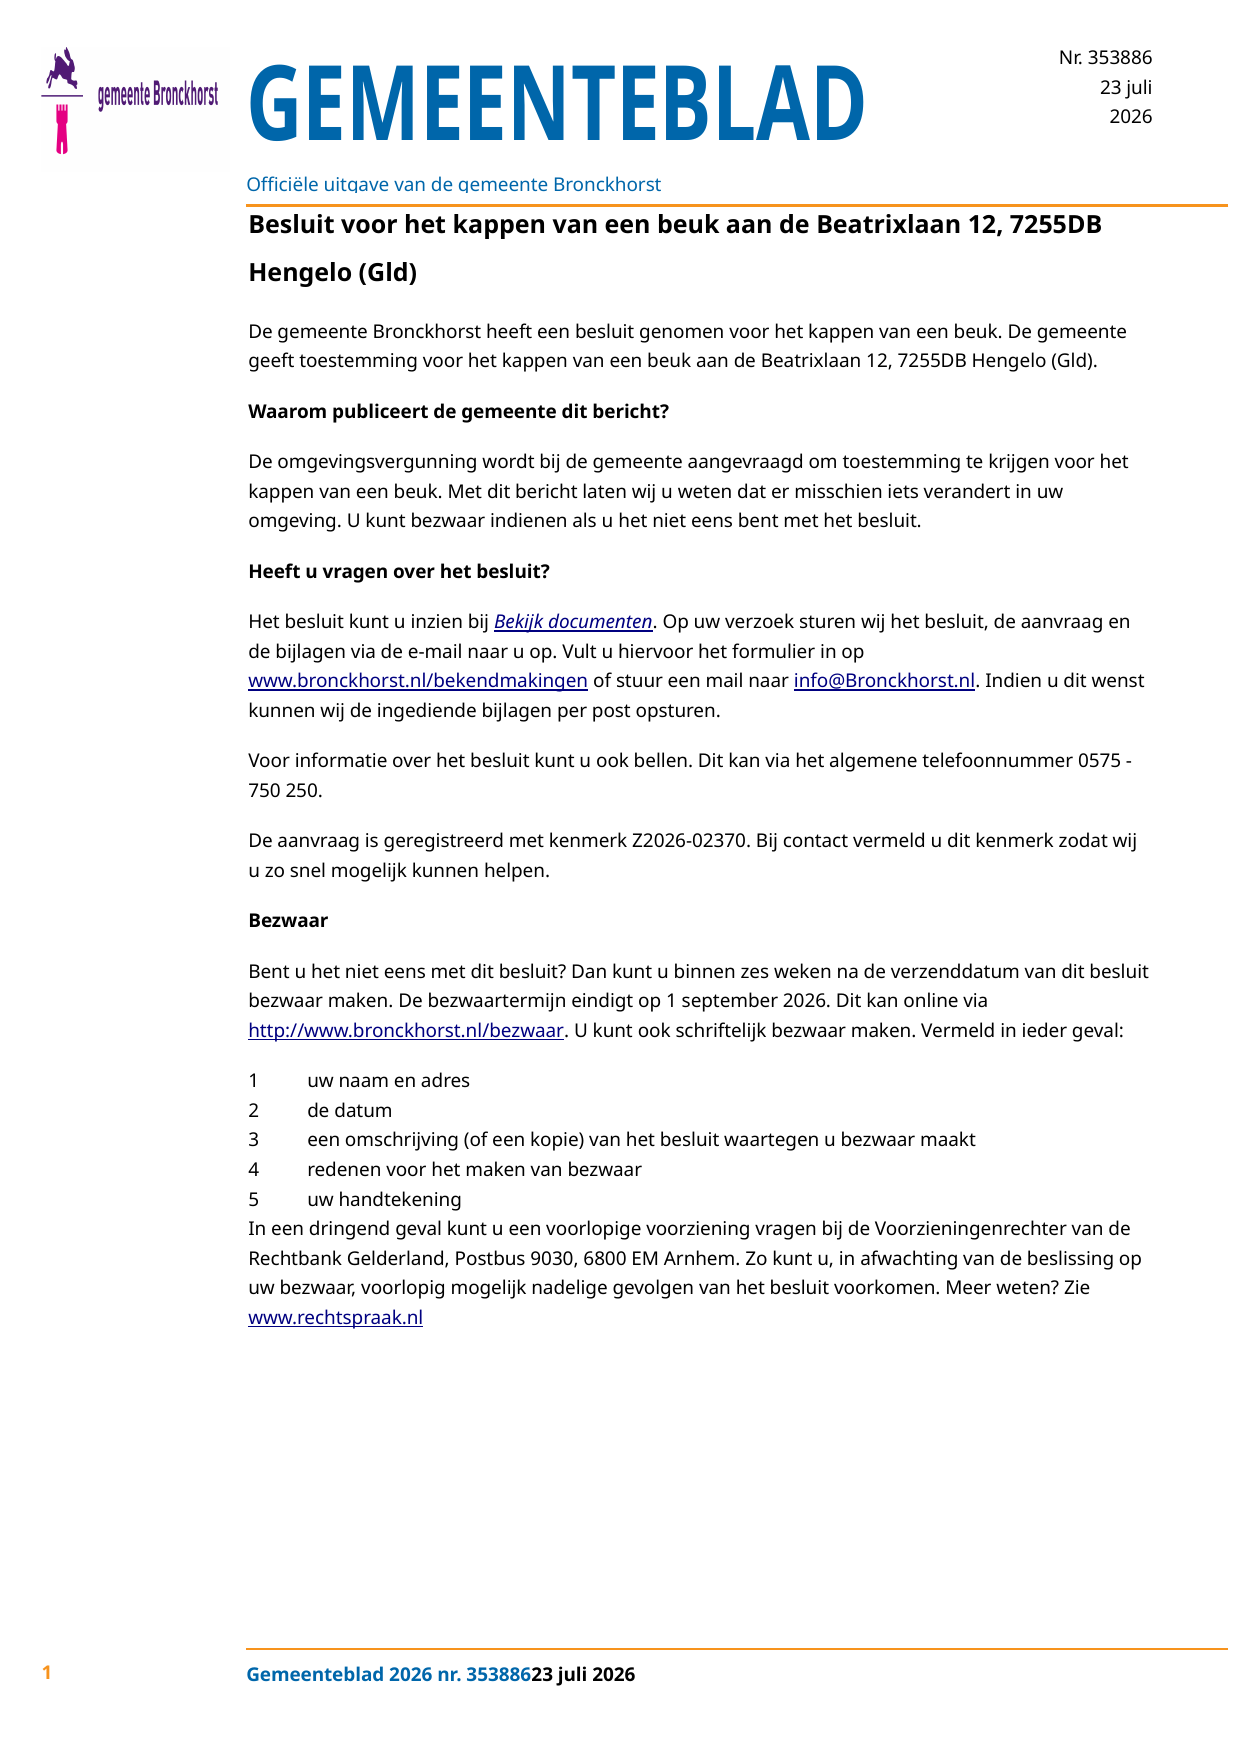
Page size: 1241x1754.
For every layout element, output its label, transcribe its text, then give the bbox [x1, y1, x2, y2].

list uw naam en adres [248, 1067, 1152, 1093]
list de datum [248, 1097, 1152, 1123]
text De gemeente Bronckhorst heeft een besluit genomen voor het kappen van een beuk. De gemeente geeft toestemming voor het kappen van een beuk aan de Beatrixlaan 12, 7255DB Hengelo (Gld). [248, 318, 1152, 373]
text De aanvraag is geregistreerd met kenmerk Z2026-02370. Bij contact vermeld u dit kenmerk zodat wij u zo snel mogelijk kunnen helpen. [248, 827, 1152, 883]
text De omgevingsvergunning wordt bij de gemeente aangevraagd om toestemming te krijgen voor het kappen van een beuk. Met dit bericht laten wij u weten dat er misschien iets verandert in uw omgeving. U kunt bezwaar indienen als u het niet eens bent met het besluit. [248, 448, 1152, 533]
text Bent u het niet eens met dit besluit? Dan kunt u binnen zes weken na de verzenddatum van dit besluit bezwaar maken. De bezwaartermijn eindigt op 1 september 2026. Dit kan online via http://www.bronckhorst.nl/bezwaar. U kunt ook schriftelijk bezwaar maken. Vermeld in ieder geval: [248, 958, 1152, 1043]
list uw handtekening [248, 1186, 1152, 1212]
text Waarom publiceert de gemeente dit bericht? [248, 398, 1152, 424]
text Het besluit kunt u inzien bij Bekijk documenten. Op uw verzoek sturen wij het besluit, de aanvraag en de bijlagen via de e-mail naar u op. Vult u hiervoor het formulier in op www.bronckhorst.nl/bekendmakingen of stuur een mail naar info@Bronckhorst.nl. Indien u dit wenst kunnen wij de ingediende bijlagen per post opsturen. [248, 608, 1152, 723]
text Voor informatie over het besluit kunt u ook bellen. Dit kan via het algemene telefoonnummer 0575 - 750 250. [248, 747, 1152, 803]
text In een dringend geval kunt u een voorlopige voorziening vragen bij de Voorzieningenrechter van de Rechtbank Gelderland, Postbus 9030, 6800 EM Arnhem. Zo kunt u, in afwachting van de beslissing op uw bezwaar, voorlopig mogelijk nadelige gevolgen van het besluit voorkomen. Meer weten? Zie www.rechtspraak.nl [248, 1215, 1152, 1330]
list een omschrijving (of een kopie) van het besluit waartegen u bezwaar maakt [248, 1127, 1152, 1152]
text Besluit voor het kappen van een beuk aan de Beatrixlaan 12, 7255DB Hengelo (Gld) [248, 207, 1152, 288]
text Bezwaar [248, 907, 1152, 933]
picture [41, 47, 231, 172]
text Heeft u vragen over het besluit? [248, 558, 1152, 584]
list redenen voor het maken van bezwaar [248, 1156, 1152, 1182]
